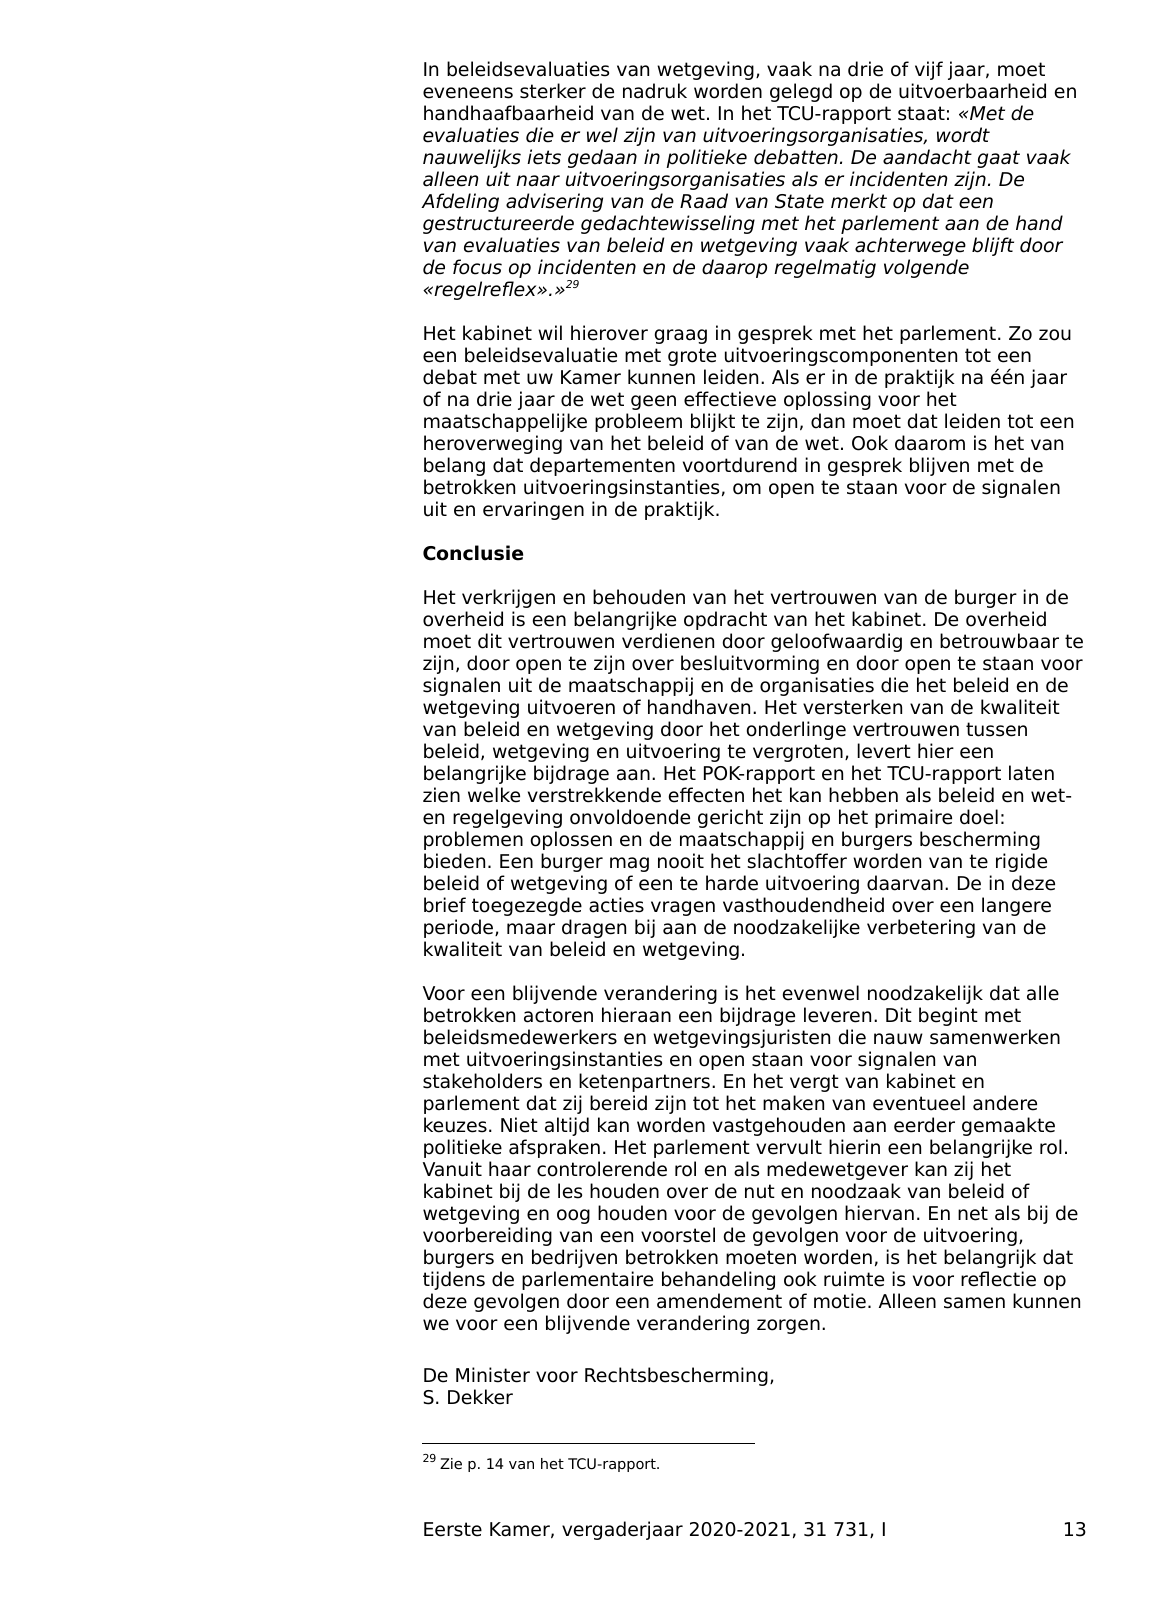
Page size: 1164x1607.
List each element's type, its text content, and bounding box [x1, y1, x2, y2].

text Het kabinet wil hierover graag in gesprek met het parlement. Zo zou een beleidsevaluatie met grote uitvoeringscomponenten tot een debat met uw Kamer kunnen leiden. Als er in de praktijk na één jaar of na drie jaar de wet geen effectieve oplossing voor het maatschappelijke probleem blijkt te zijn, dan moet dat leiden tot een heroverweging van het beleid of van de wet. Ook daarom is het van belang dat departementen voortdurend in gesprek blijven met de betrokken uitvoeringsinstanties, om open te staan voor de signalen uit en ervaringen in de praktijk. [422, 323, 1087, 521]
text Het verkrijgen en behouden van het vertrouwen van de burger in de overheid is een belangrijke opdracht van het kabinet. De overheid moet dit vertrouwen verdienen door geloofwaardig en betrouwbaar te zijn, door open te zijn over besluitvorming en door open te staan voor signalen uit de maatschappij en de organisaties die het beleid en de wetgeving uitvoeren of handhaven. Het versterken van de kwaliteit van beleid en wetgeving door het onderlinge vertrouwen tussen beleid, wetgeving en uitvoering te vergroten, levert hier een belangrijke bijdrage aan. Het POK-rapport en het TCU-rapport laten zien welke verstrekkende effecten het kan hebben als beleid en wet- en regelgeving onvoldoende gericht zijn op het primaire doel: problemen oplossen en de maatschappij en burgers bescherming bieden. Een burger mag nooit het slachtoffer worden van te rigide beleid of wetgeving of een te harde uitvoering daarvan. De in deze brief toegezegde acties vragen vasthoudendheid over een langere periode, maar dragen bij aan de noodzakelijke verbetering van de kwaliteit van beleid en wetgeving. [422, 587, 1087, 961]
text Zie p. 14 van het TCU-rapport. [422, 1452, 1087, 1474]
text Voor een blijvende verandering is het evenwel noodzakelijk dat alle betrokken actoren hieraan een bijdrage leveren. Dit begint met beleidsmedewerkers en wetgevingsjuristen die nauw samenwerken met uitvoeringsinstanties en open staan voor signalen van stakeholders en ketenpartners. En het vergt van kabinet en parlement dat zij bereid zijn tot het maken van eventueel andere keuzes. Niet altijd kan worden vastgehouden aan eerder gemaakte politieke afspraken. Het parlement vervult hierin een belangrijke rol. Vanuit haar controlerende rol en als medewetgever kan zij het kabinet bij de les houden over de nut en noodzaak van beleid of wetgeving en oog houden voor de gevolgen hiervan. En net als bij de voorbereiding van een voorstel de gevolgen voor de uitvoering, burgers en bedrijven betrokken moeten worden, is het belangrijk dat tijdens de parlementaire behandeling ook ruimte is voor reflectie op deze gevolgen door een amendement of motie. Alleen samen kunnen we voor een blijvende verandering zorgen. [422, 983, 1087, 1335]
subtitle Conclusie [422, 543, 1087, 565]
text In beleidsevaluaties van wetgeving, vaak na drie of vijf jaar, moet eveneens sterker de nadruk worden gelegd op de uitvoerbaarheid en handhaafbaarheid van de wet. In het TCU-rapport staat: «Met de evaluaties die er wel zijn van uitvoeringsorganisaties, wordt nauwelijks iets gedaan in politieke debatten. De aandacht gaat vaak alleen uit naar uitvoeringsorganisaties als er incidenten zijn. De Afdeling advisering van de Raad van State merkt op dat een gestructureerde gedachtewisseling met het parlement aan de hand van evaluaties van beleid en wetgeving vaak achterwege blijft door de focus op incidenten en de daarop regelmatig volgende «regelreflex».» [422, 59, 1087, 301]
text De Minister voor Rechtsbescherming, S. Dekker [422, 1365, 1087, 1409]
